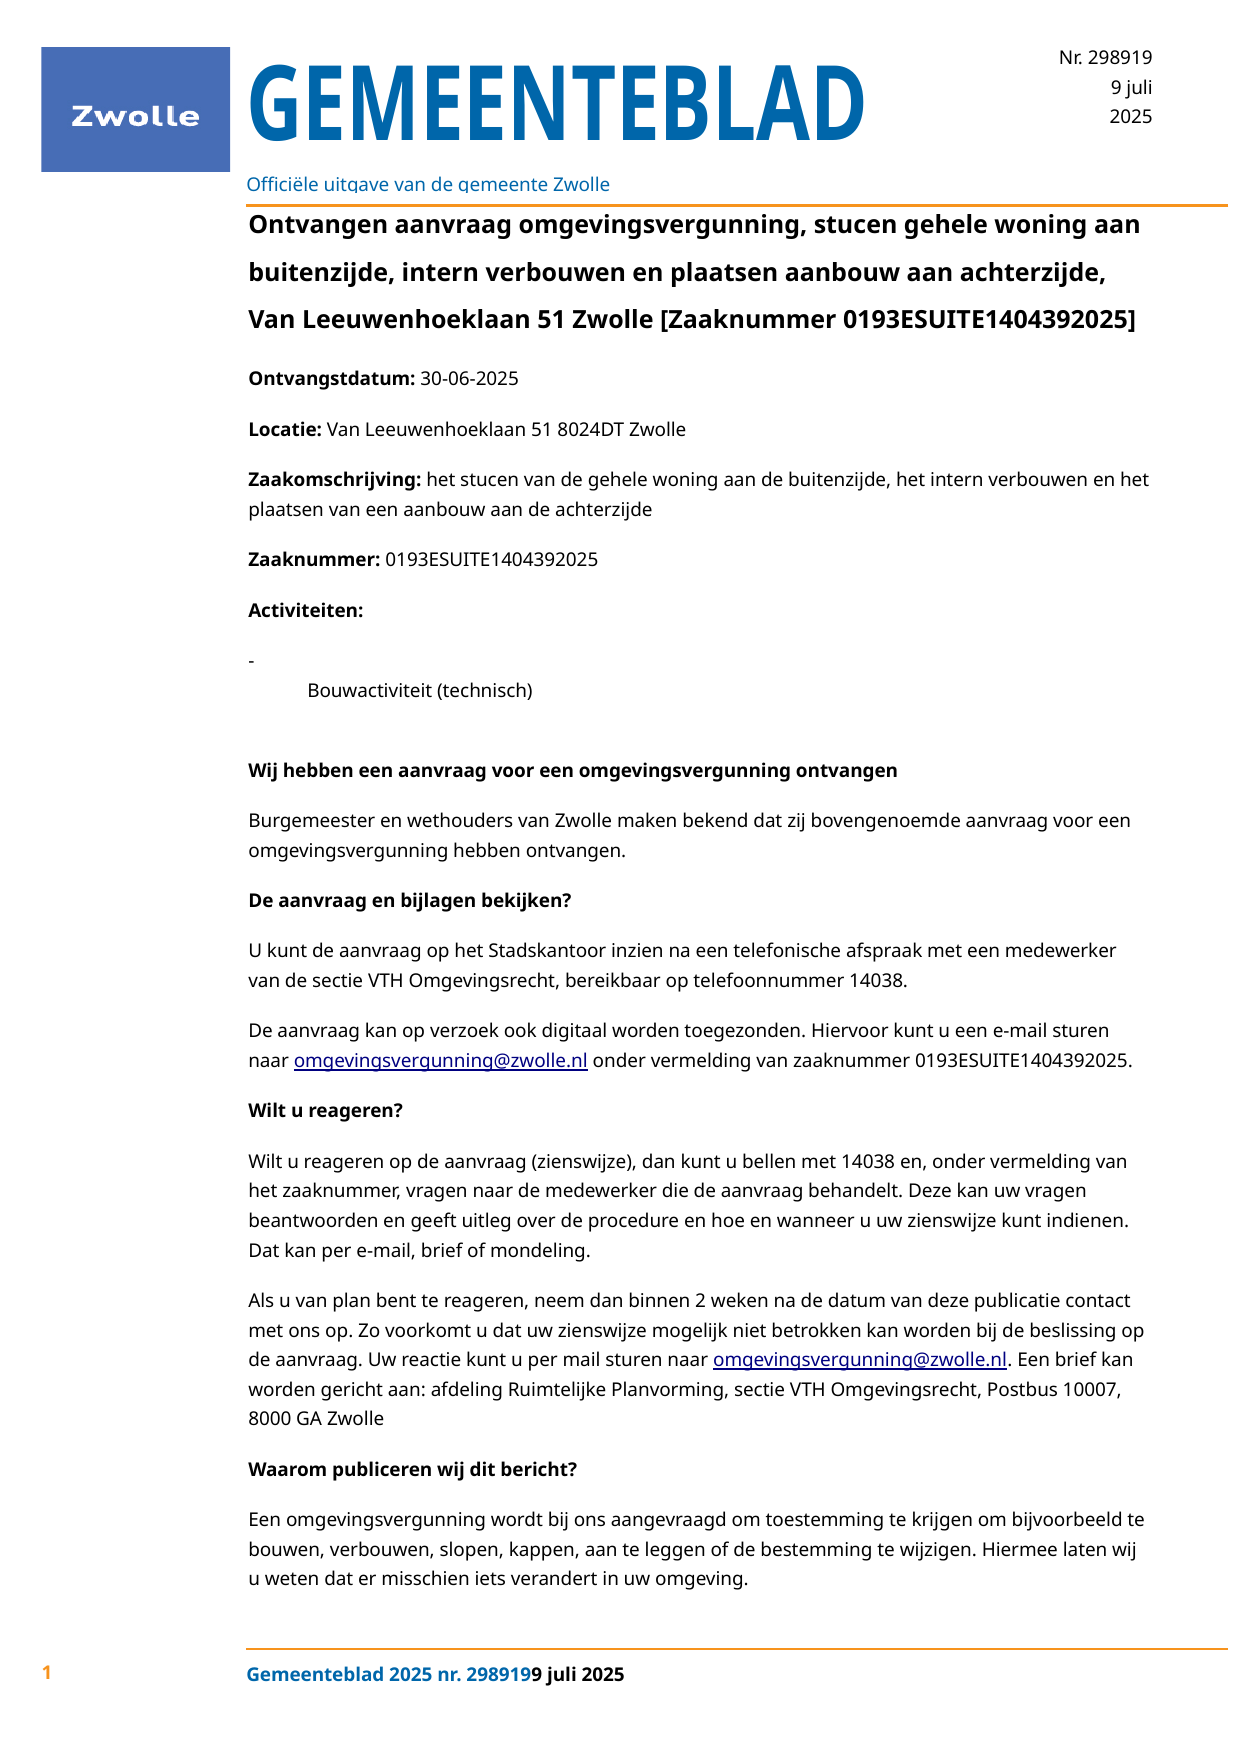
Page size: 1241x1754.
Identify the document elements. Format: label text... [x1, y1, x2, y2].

text Wij hebben een aanvraag voor een omgevingsvergunning ontvangen [248, 757, 1152, 782]
text U kunt de aanvraag op het Stadskantoor inzien na een telefonische afspraak met een medewerker van de sectie VTH Omgevingsrecht, bereikbaar op telefoonnummer 14038. [248, 938, 1152, 993]
text Wilt u reageren op de aanvraag (zienswijze), dan kunt u bellen met 14038 en, onder vermelding van het zaaknummer, vragen naar de medewerker die de aanvraag behandelt. Deze kan uw vragen beantwoorden en geeft uitleg over de procedure en hoe en wanneer u uw zienswijze kunt indienen. Dat kan per e-mail, brief of mondeling. [248, 1148, 1152, 1262]
text Zaakomschrijving: het stucen van de gehele woning aan de buitenzijde, het intern verbouwen en het plaatsen van een aanbouw aan de achterzijde [248, 466, 1152, 522]
text Ontvangen aanvraag omgevingsvergunning, stucen gehele woning aan buitenzijde, intern verbouwen en plaatsen aanbouw aan achterzijde, Van Leeuwenhoeklaan 51 Zwolle [Zaaknummer 0193ESUITE1404392025] [248, 207, 1152, 336]
text Een omgevingsvergunning wordt bij ons aangevraagd om toestemming te krijgen om bijvoorbeeld te bouwen, verbouwen, slopen, kappen, aan te leggen of de bestemming te wijzigen. Hiermee laten wij u weten dat er misschien iets verandert in uw omgeving. [248, 1506, 1152, 1591]
text Locatie: Van Leeuwenhoeklaan 51 8024DT Zwolle [248, 416, 1152, 442]
text Wilt u reageren? [248, 1098, 1152, 1123]
text Waarom publiceren wij dit bericht? [248, 1456, 1152, 1482]
text Burgemeester en wethouders van Zwolle maken bekend dat zij bovengenoemde aanvraag voor een omgevingsvergunning hebben ontvangen. [248, 807, 1152, 862]
list Bouwactiviteit (technisch) [248, 677, 1152, 702]
text De aanvraag en bijlagen bekijken? [248, 887, 1152, 913]
text Zaaknummer: 0193ESUITE1404392025 [248, 546, 1152, 572]
picture [41, 47, 231, 172]
text Activiteiten: [248, 597, 1152, 622]
text Als u van plan bent te reageren, neem dan binnen 2 weken na de datum van deze publicatie contact met ons op. Zo voorkomt u dat uw zienswijze mogelijk niet betrokken kan worden bij de beslissing op de aanvraag. Uw reactie kunt u per mail sturen naar omgevingsvergunning@zwolle.nl. Een brief kan worden gericht aan: afdeling Ruimtelijke Planvorming, sectie VTH Omgevingsrecht, Postbus 10007, 8000 GA Zwolle [248, 1287, 1152, 1431]
text De aanvraag kan op verzoek ook digitaal worden toegezonden. Hiervoor kunt u een e-mail sturen naar omgevingsvergunning@zwolle.nl onder vermelding van zaaknummer 0193ESUITE1404392025. [248, 1018, 1152, 1073]
text Ontvangstdatum: 30-06-2025 [248, 366, 1152, 391]
